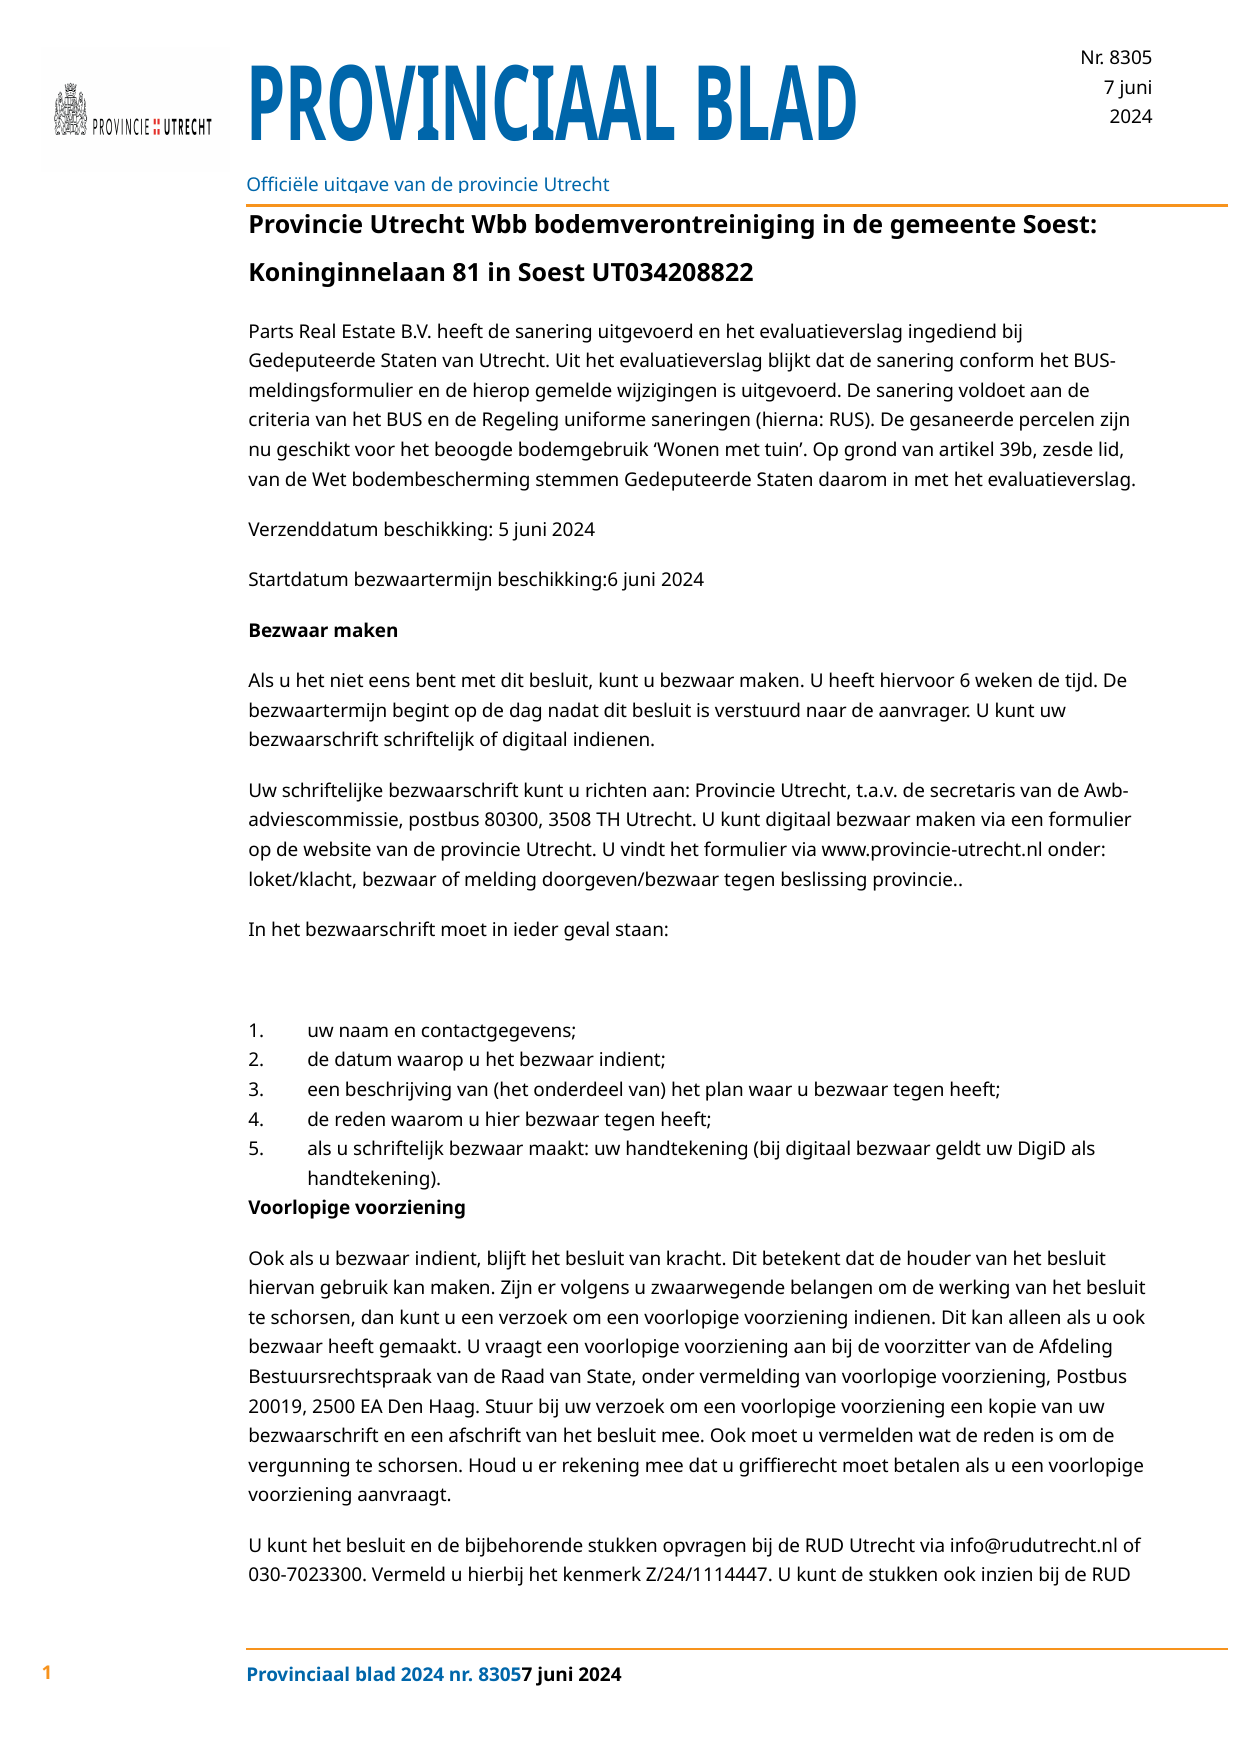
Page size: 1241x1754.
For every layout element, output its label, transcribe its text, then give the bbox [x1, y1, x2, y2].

text Ook als u bezwaar indient, blijft het besluit van kracht. Dit betekent dat de houder van het besluit hiervan gebruik kan maken. Zijn er volgens u zwaarwegende belangen om de werking van het besluit te schorsen, dan kunt u een verzoek om een voorlopige voorziening indienen. Dit kan alleen als u ook bezwaar heeft gemaakt. U vraagt een voorlopige voorziening aan bij de voorzitter van de Afdeling Bestuursrechtspraak van de Raad van State, onder vermelding van voorlopige voorziening, Postbus 20019, 2500 EA Den Haag. Stuur bij uw verzoek om een voorlopige voorziening een kopie van uw bezwaarschrift en een afschrift van het besluit mee. Ook moet u vermelden wat de reden is om de vergunning te schorsen. Houd u er rekening mee dat u griffierecht moet betalen als u een voorlopige voorziening aanvraagt. [248, 1245, 1152, 1507]
text Uw schriftelijke bezwaarschrift kunt u richten aan: Provincie Utrecht, t.a.v. de secretaris van de Awb-adviescommissie, postbus 80300, 3508 TH Utrecht. U kunt digitaal bezwaar maken via een formulier op de website van de provincie Utrecht. U vindt het formulier via www.provincie-utrecht.nl onder: loket/klacht, bezwaar of melding doorgeven/bezwaar tegen beslissing provincie.. [248, 777, 1152, 892]
text Parts Real Estate B.V. heeft de sanering uitgevoerd en het evaluatieverslag ingediend bij Gedeputeerde Staten van Utrecht. Uit het evaluatieverslag blijkt dat de sanering conform het BUS-meldingsformulier en de hierop gemelde wijzigingen is uitgevoerd. De sanering voldoet aan de criteria van het BUS en de Regeling uniforme saneringen (hierna: RUS). De gesaneerde percelen zijn nu geschikt voor het beoogde bodemgebruik ‘Wonen met tuin’. Op grond van artikel 39b, zesde lid, van de Wet bodembescherming stemmen Gedeputeerde Staten daarom in met het evaluatieverslag. [248, 318, 1152, 492]
list een beschrijving van (het onderdeel van) het plan waar u bezwaar tegen heeft; [248, 1076, 1152, 1102]
text Verzenddatum beschikking: 5 juni 2024 [248, 516, 1152, 542]
picture [41, 47, 231, 172]
list uw naam en contactgegevens; [248, 1017, 1152, 1043]
text Als u het niet eens bent met dit besluit, kunt u bezwaar maken. U heeft hiervoor 6 weken de tijd. De bezwaartermijn begint op de dag nadat dit besluit is verstuurd naar de aanvrager. U kunt uw bezwaarschrift schriftelijk of digitaal indienen. [248, 667, 1152, 752]
text Provincie Utrecht Wbb bodemverontreiniging in de gemeente Soest: Koninginnelaan 81 in Soest UT034208822 [248, 207, 1152, 288]
text In het bezwaarschrift moet in ieder geval staan: [248, 916, 1152, 942]
text U kunt het besluit en de bijbehorende stukken opvragen bij de RUD Utrecht via info@rudutrecht.nl of 030-7023300. Vermeld u hierbij het kenmerk Z/24/1114447. U kunt de stukken ook inzien bij de RUD [248, 1532, 1152, 1587]
text Voorlopige voorziening [248, 1194, 1152, 1220]
list de datum waarop u het bezwaar indient; [248, 1047, 1152, 1072]
text Startdatum bezwaartermijn beschikking:6 juni 2024 [248, 567, 1152, 592]
list de reden waarom u hier bezwaar tegen heeft; [248, 1106, 1152, 1132]
list als u schriftelijk bezwaar maakt: uw handtekening (bij digitaal bezwaar geldt uw DigiD als handtekening). [248, 1135, 1152, 1191]
text Bezwaar maken [248, 617, 1152, 643]
